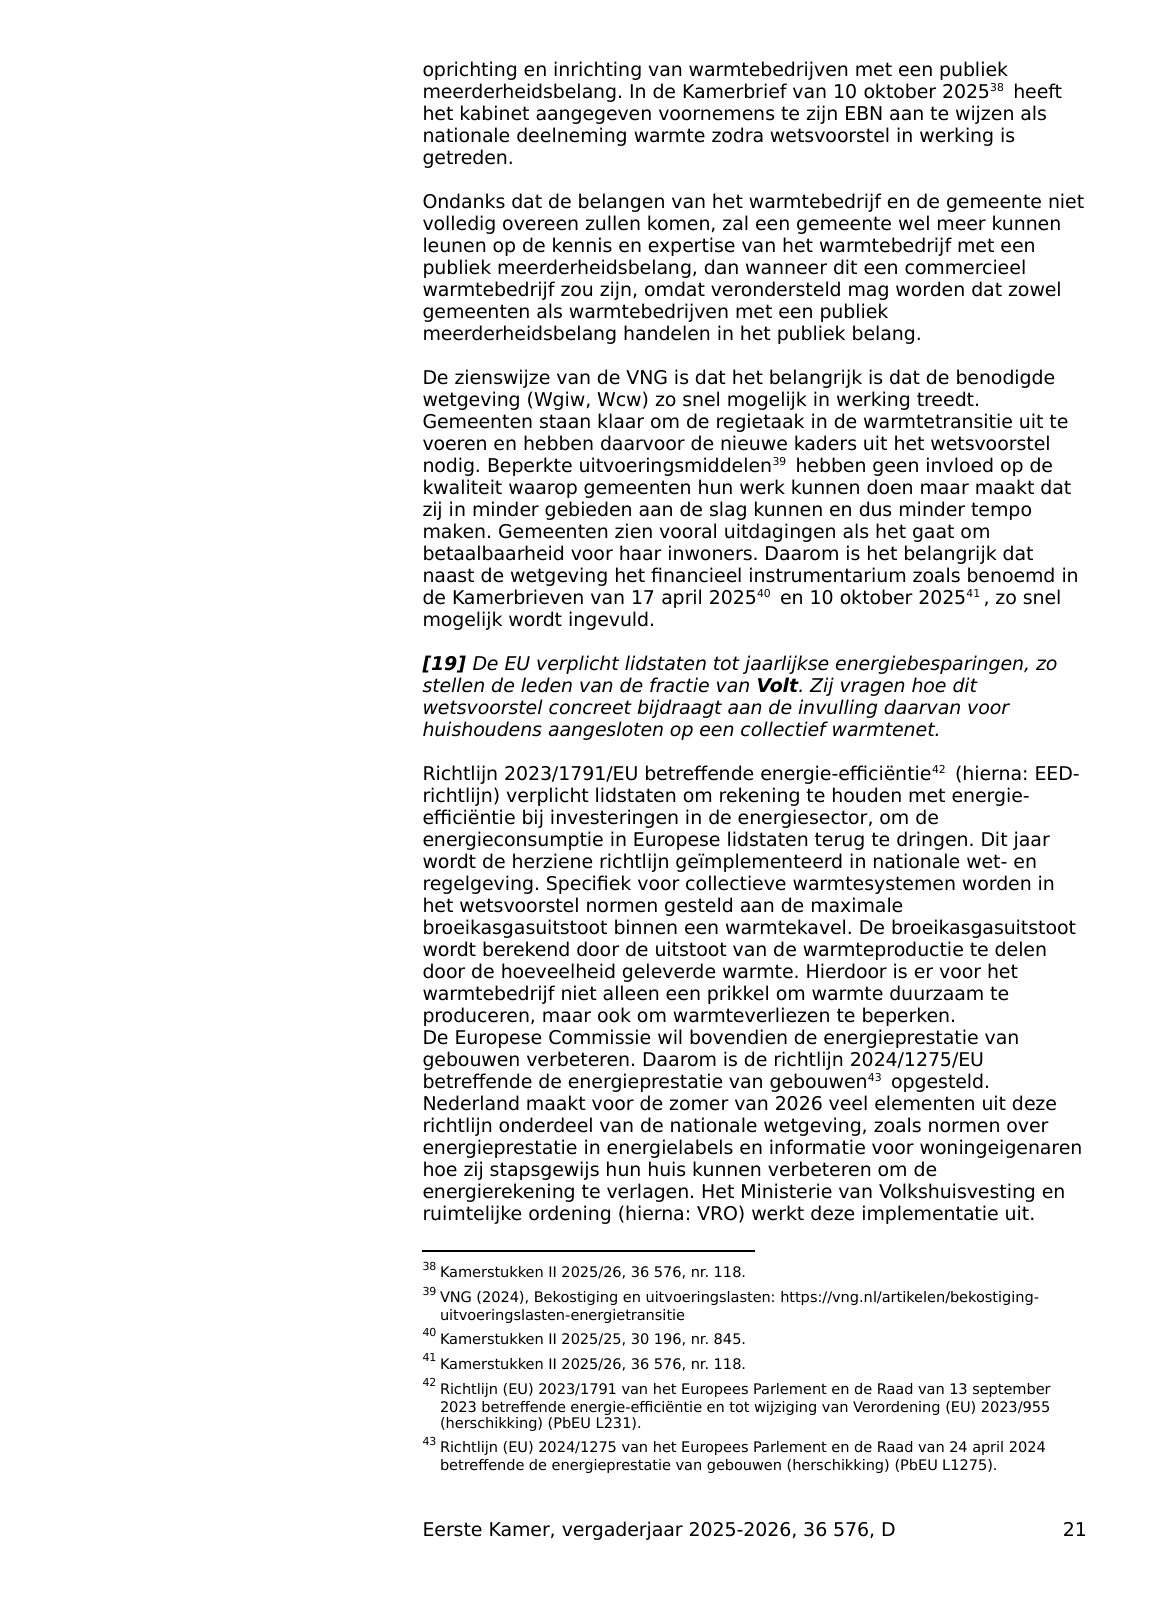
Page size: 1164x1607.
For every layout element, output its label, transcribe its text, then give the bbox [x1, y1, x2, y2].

text VNG (2024), Bekostiging en uitvoeringslasten: https://vng.nl/artikelen/bekostiging-uitvoeringslasten-energietransitie [422, 1285, 1087, 1324]
text Kamerstukken II 2025/26, 36 576, nr. 118. [422, 1352, 1087, 1374]
subtitle [19] De EU verplicht lidstaten tot jaarlijkse energiebesparingen, zo stellen de leden van de fractie van Volt. Zij vragen hoe dit wetsvoorstel concreet bijdraagt aan de invulling daarvan voor huishoudens aangesloten op een collectief warmtenet. [422, 653, 1087, 741]
text Richtlijn (EU) 2024/1275 van het Europees Parlement en de Raad van 24 april 2024 betreffende de energieprestatie van gebouwen (herschikking) (PbEU L1275). [422, 1435, 1087, 1474]
text Richtlijn (EU) 2023/1791 van het Europees Parlement en de Raad van 13 september 2023 betreffende energie-efficiëntie en tot wijziging van Verordening (EU) 2023/955 (herschikking) (PbEU L231). [422, 1377, 1087, 1432]
text oprichting en inrichting van warmtebedrijven met een publiek meerderheidsbelang. In de Kamerbrief van 10 oktober 2025 heeft het kabinet aangegeven voornemens te zijn EBN aan te wijzen als nationale deelneming warmte zodra wetsvoorstel in werking is getreden. [422, 59, 1087, 169]
text Ondanks dat de belangen van het warmtebedrijf en de gemeente niet volledig overeen zullen komen, zal een gemeente wel meer kunnen leunen op de kennis en expertise van het warmtebedrijf met een publiek meerderheidsbelang, dan wanneer dit een commercieel warmtebedrijf zou zijn, omdat verondersteld mag worden dat zowel gemeenten als warmtebedrijven met een publiek meerderheidsbelang handelen in het publiek belang. [422, 191, 1087, 345]
text De Europese Commissie wil bovendien de energieprestatie van gebouwen verbeteren. Daarom is de richtlijn 2024/1275/EU betreffende de energieprestatie van gebouwen opgesteld. Nederland maakt voor de zomer van 2026 veel elementen uit deze richtlijn onderdeel van de nationale wetgeving, zoals normen over energieprestatie in energielabels en informatie voor woningeigenaren hoe zij stapsgewijs hun huis kunnen verbeteren om de energierekening te verlagen. Het Ministerie van Volkshuisvesting en ruimtelijke ordening (hierna: VRO) werkt deze implementatie uit. [422, 1027, 1087, 1225]
text Kamerstukken II 2025/25, 30 196, nr. 845. [422, 1327, 1087, 1349]
text De zienswijze van de VNG is dat het belangrijk is dat de benodigde wetgeving (Wgiw, Wcw) zo snel mogelijk in werking treedt. Gemeenten staan klaar om de regietaak in de warmtetransitie uit te voeren en hebben daarvoor de nieuwe kaders uit het wetsvoorstel nodig. Beperkte uitvoeringsmiddelen hebben geen invloed op de kwaliteit waarop gemeenten hun werk kunnen doen maar maakt dat zij in minder gebieden aan de slag kunnen en dus minder tempo maken. Gemeenten zien vooral uitdagingen als het gaat om betaalbaarheid voor haar inwoners. Daarom is het belangrijk dat naast de wetgeving het financieel instrumentarium zoals benoemd in de Kamerbrieven van 17 april 2025 en 10 oktober 2025, zo snel mogelijk wordt ingevuld. [422, 367, 1087, 631]
text Richtlijn 2023/1791/EU betreffende energie-efficiëntie (hierna: EED-richtlijn) verplicht lidstaten om rekening te houden met energie-efficiëntie bij investeringen in de energiesector, om de energieconsumptie in Europese lidstaten terug te dringen. Dit jaar wordt de herziene richtlijn geïmplementeerd in nationale wet- en regelgeving. Specifiek voor collectieve warmtesystemen worden in het wetsvoorstel normen gesteld aan de maximale broeikasgasuitstoot binnen een warmtekavel. De broeikasgasuitstoot wordt berekend door de uitstoot van de warmteproductie te delen door de hoeveelheid geleverde warmte. Hierdoor is er voor het warmtebedrijf niet alleen een prikkel om warmte duurzaam te produceren, maar ook om warmteverliezen te beperken. [422, 763, 1087, 1027]
text Kamerstukken II 2025/26, 36 576, nr. 118. [422, 1260, 1087, 1282]
